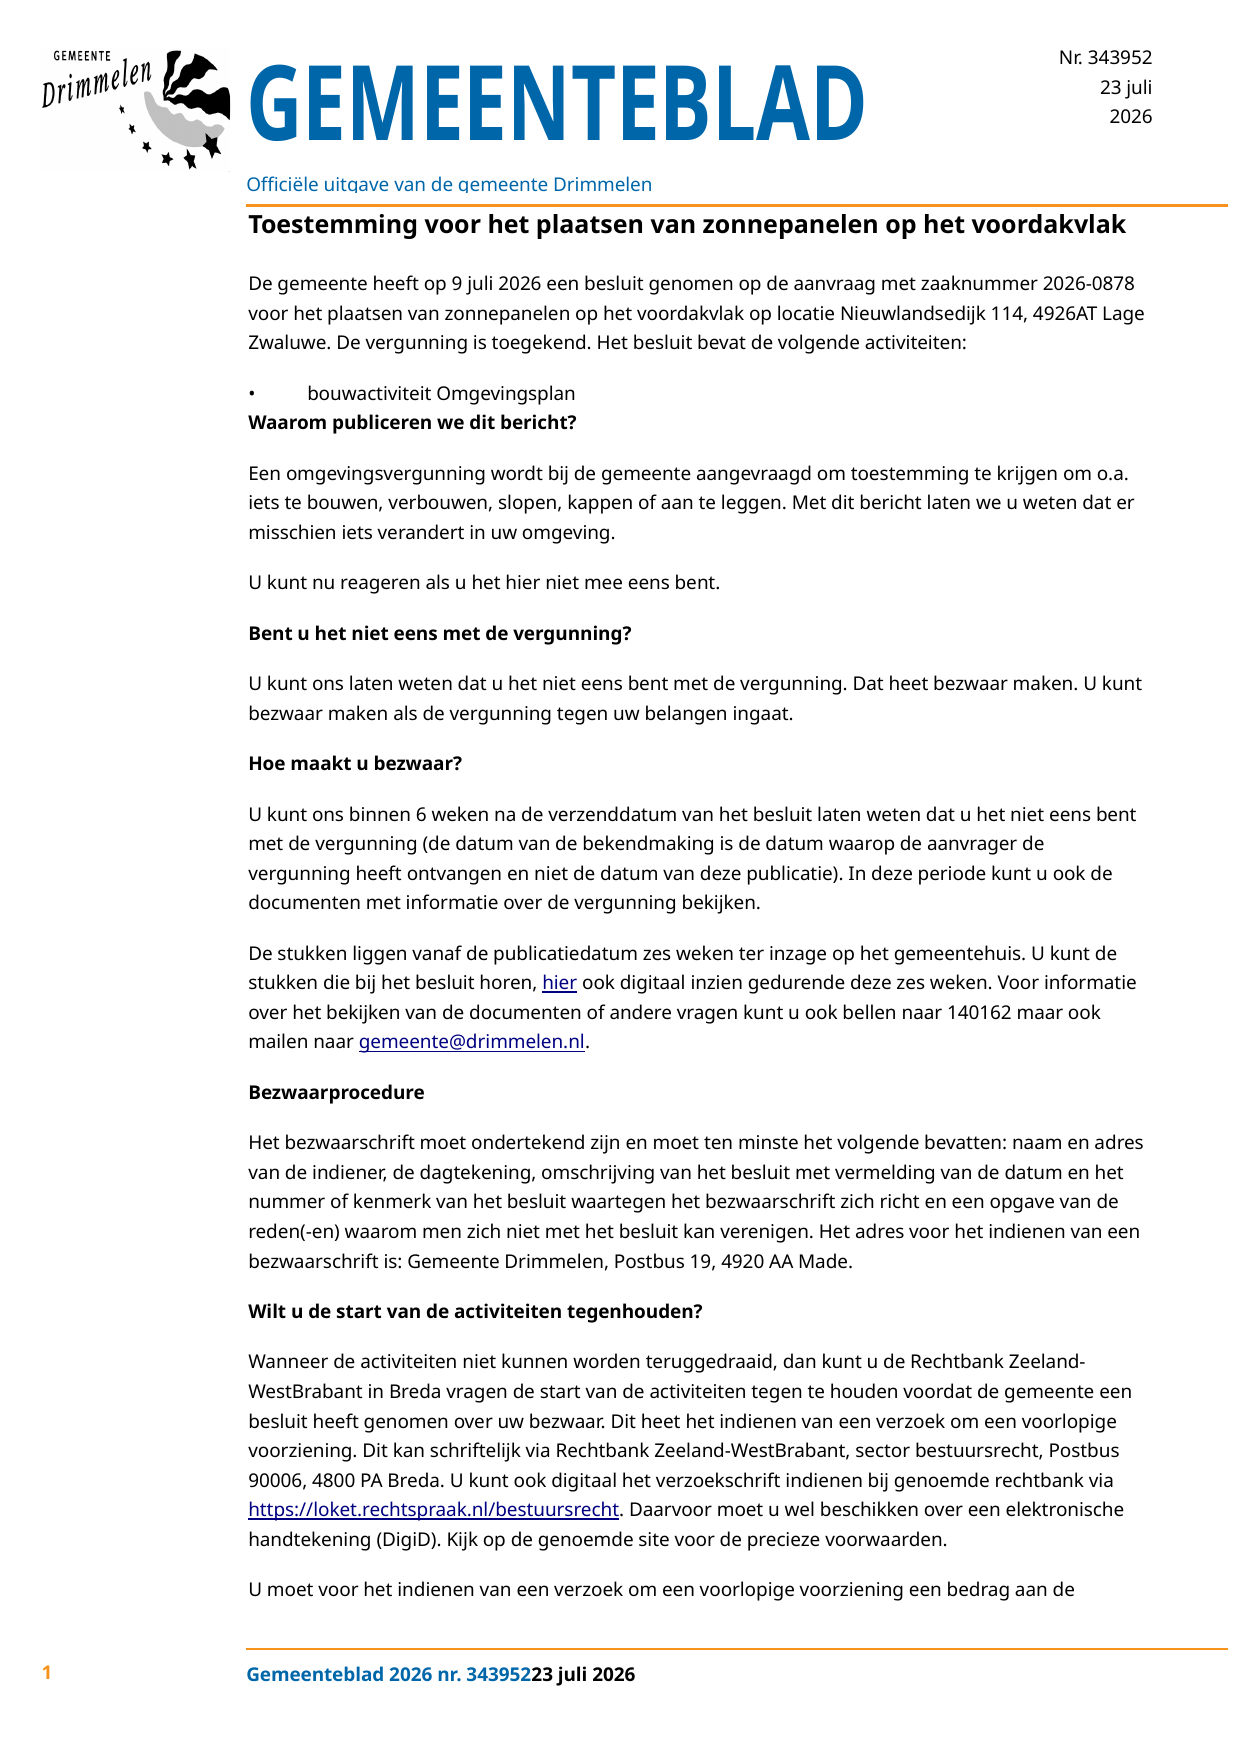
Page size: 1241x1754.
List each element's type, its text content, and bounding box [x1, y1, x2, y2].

text Waarom publiceren we dit bericht? [248, 409, 1152, 435]
picture [41, 47, 231, 172]
text Bezwaarprocedure [248, 1079, 1152, 1105]
text U kunt nu reageren als u het hier niet mee eens bent. [248, 569, 1152, 595]
text Een omgevingsvergunning wordt bij de gemeente aangevraagd om toestemming te krijgen om o.a. iets te bouwen, verbouwen, slopen, kappen of aan te leggen. Met dit bericht laten we u weten dat er misschien iets verandert in uw omgeving. [248, 460, 1152, 545]
list bouwactiviteit Omgevingsplan [248, 380, 1152, 406]
text Wilt u de start van de activiteiten tegenhouden? [248, 1298, 1152, 1324]
text U kunt ons laten weten dat u het niet eens bent met de vergunning. Dat heet bezwaar maken. U kunt bezwaar maken als de vergunning tegen uw belangen ingaat. [248, 670, 1152, 726]
text Wanneer de activiteiten niet kunnen worden teruggedraaid, dan kunt u de Rechtbank Zeeland-WestBrabant in Breda vragen de start van de activiteiten tegen te houden voordat de gemeente een besluit heeft genomen over uw bezwaar. Dit heet het indienen van een verzoek om een voorlopige voorziening. Dit kan schriftelijk via Rechtbank Zeeland-WestBrabant, sector bestuursrecht, Postbus 90006, 4800 PA Breda. U kunt ook digitaal het verzoekschrift indienen bij genoemde rechtbank via https://loket.rechtspraak.nl/bestuursrecht. Daarvoor moet u wel beschikken over een elektronische handtekening (DigiD). Kijk op de genoemde site voor de precieze voorwaarden. [248, 1349, 1152, 1552]
text U moet voor het indienen van een verzoek om een voorlopige voorziening een bedrag aan de [248, 1577, 1152, 1602]
text U kunt ons binnen 6 weken na de verzenddatum van het besluit laten weten dat u het niet eens bent met de vergunning (de datum van de bekendmaking is de datum waarop de aanvrager de vergunning heeft ontvangen en niet de datum van deze publicatie). In deze periode kunt u ook de documenten met informatie over de vergunning bekijken. [248, 801, 1152, 915]
text Toestemming voor het plaatsen van zonnepanelen op het voordakvlak [248, 207, 1152, 241]
text Bent u het niet eens met de vergunning? [248, 620, 1152, 646]
text De stukken liggen vanaf de publicatiedatum zes weken ter inzage op het gemeentehuis. U kunt de stukken die bij het besluit horen, hier ook digitaal inzien gedurende deze zes weken. Voor informatie over het bekijken van de documenten of andere vragen kunt u ook bellen naar 140162 maar ook mailen naar gemeente@drimmelen.nl. [248, 940, 1152, 1054]
text De gemeente heeft op 9 juli 2026 een besluit genomen op de aanvraag met zaaknummer 2026-0878 voor het plaatsen van zonnepanelen op het voordakvlak op locatie Nieuwlandsedijk 114, 4926AT Lage Zwaluwe. De vergunning is toegekend. Het besluit bevat de volgende activiteiten: [248, 270, 1152, 355]
text Het bezwaarschrift moet ondertekend zijn en moet ten minste het volgende bevatten: naam en adres van de indiener, de dagtekening, omschrijving van het besluit met vermelding van de datum en het nummer of kenmerk van het besluit waartegen het bezwaarschrift zich richt en een opgave van de reden(-en) waarom men zich niet met het besluit kan verenigen. Het adres voor het indienen van een bezwaarschrift is: Gemeente Drimmelen, Postbus 19, 4920 AA Made. [248, 1129, 1152, 1273]
text Hoe maakt u bezwaar? [248, 750, 1152, 776]
